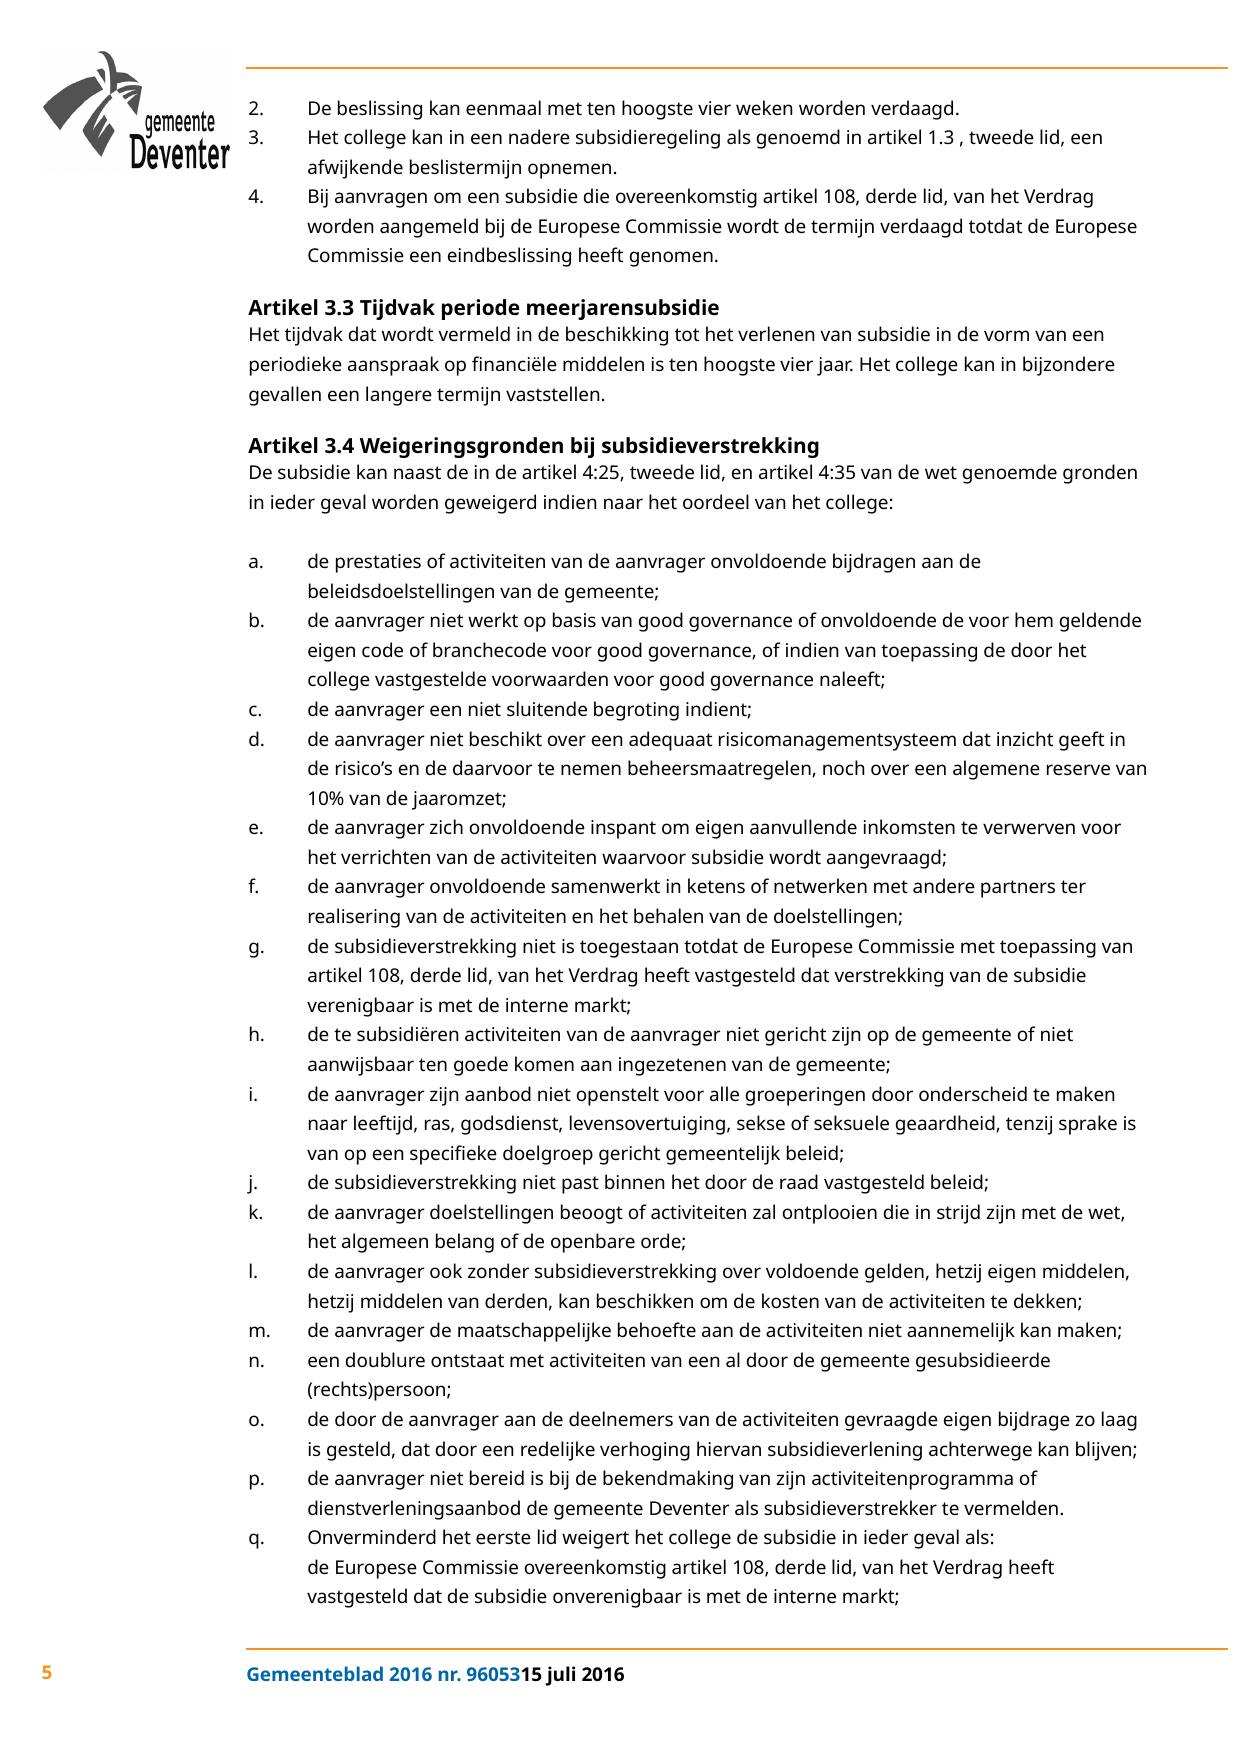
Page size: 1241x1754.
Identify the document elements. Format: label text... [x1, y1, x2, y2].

list de prestaties of activiteiten van de aanvrager onvoldoende bijdragen aan de beleidsdoelstellingen van de gemeente; [248, 548, 1152, 604]
list de aanvrager zijn aanbod niet openstelt voor alle groeperingen door onderscheid te maken naar leeftijd, ras, godsdienst, levensovertuiging, sekse of seksuele geaardheid, tenzij sprake is van op een specifieke doelgroep gericht gemeentelijk beleid; [248, 1081, 1152, 1166]
list Bij aanvragen om een subsidie die overeenkomstig artikel 108, derde lid, van het Verdrag worden aangemeld bij de Europese Commissie wordt de termijn verdaagd totdat de Europese Commissie een eindbeslissing heeft genomen. [248, 183, 1152, 268]
picture [41, 47, 231, 172]
list de aanvrager niet werkt op basis van good governance of onvoldoende de voor hem geldende eigen code of branchecode voor good governance, of indien van toepassing de door het college vastgestelde voorwaarden voor good governance naleeft; [248, 607, 1152, 692]
list een doublure ontstaat met activiteiten van een al door de gemeente gesubsidieerde (rechts)persoon; [248, 1347, 1152, 1402]
list de aanvrager onvoldoende samenwerkt in ketens of netwerken met andere partners ter realisering van de activiteiten en het behalen van de doelstellingen; [248, 874, 1152, 929]
list de door de aanvrager aan de deelnemers van de activiteiten gevraagde eigen bijdrage zo laag is gesteld, dat door een redelijke verhoging hiervan subsidieverlening achterwege kan blijven; [248, 1406, 1152, 1462]
list de aanvrager zich onvoldoende inspant om eigen aanvullende inkomsten te verwerven voor het verrichten van de activiteiten waarvoor subsidie wordt aangevraagd; [248, 814, 1152, 870]
list de aanvrager doelstellingen beoogt of activiteiten zal ontplooien die in strijd zijn met de wet, het algemeen belang of de openbare orde; [248, 1199, 1152, 1254]
list De beslissing kan eenmaal met ten hoogste vier weken worden verdaagd. [248, 95, 1152, 121]
list Onverminderd het eerste lid weigert het college de subsidie in ieder geval als: [248, 1524, 1152, 1550]
list de aanvrager de maatschappelijke behoefte aan de activiteiten niet aannemelijk kan maken; [248, 1317, 1152, 1343]
list de subsidieverstrekking niet past binnen het door de raad vastgesteld beleid; [248, 1169, 1152, 1195]
list Het college kan in een nadere subsidieregeling als genoemd in artikel 1.3 , tweede lid, een afwijkende beslistermijn opnemen. [248, 124, 1152, 180]
list de subsidieverstrekking niet is toegestaan totdat de Europese Commissie met toepassing van artikel 108, derde lid, van het Verdrag heeft vastgesteld dat verstrekking van de subsidie verenigbaar is met de interne markt; [248, 933, 1152, 1018]
list de Europese Commissie overeenkomstig artikel 108, derde lid, van het Verdrag heeft vastgesteld dat de subsidie onverenigbaar is met de interne markt; [248, 1554, 1152, 1609]
list de te subsidiëren activiteiten van de aanvrager niet gericht zijn op de gemeente of niet aanwijsbaar ten goede komen aan ingezetenen van de gemeente; [248, 1022, 1152, 1077]
list de aanvrager ook zonder subsidieverstrekking over voldoende gelden, hetzij eigen middelen, hetzij middelen van derden, kan beschikken om de kosten van de activiteiten te dekken; [248, 1258, 1152, 1314]
list de aanvrager een niet sluitende begroting indient; [248, 696, 1152, 722]
text De subsidie kan naast de in de artikel 4:25, tweede lid, en artikel 4:35 van de wet genoemde gronden in ieder geval worden geweigerd indien naar het oordeel van het college: [248, 459, 1152, 515]
text Artikel 3.4 Weigeringsgronden bij subsidieverstrekking [248, 431, 1152, 459]
text Artikel 3.3 Tijdvak periode meerjarensubsidie [248, 293, 1152, 322]
text Het tijdvak dat wordt vermeld in de beschikking tot het verlenen van subsidie in de vorm van een periodieke aanspraak op financiële middelen is ten hoogste vier jaar. Het college kan in bijzondere gevallen een langere termijn vaststellen. [248, 322, 1152, 406]
list de aanvrager niet bereid is bij de bekendmaking van zijn activiteitenprogramma of dienstverleningsaanbod de gemeente Deventer als subsidieverstrekker te vermelden. [248, 1465, 1152, 1521]
list de aanvrager niet beschikt over een adequaat risicomanagementsysteem dat inzicht geeft in de risico’s en de daarvoor te nemen beheersmaatregelen, noch over een algemene reserve van 10% van de jaaromzet; [248, 726, 1152, 811]
